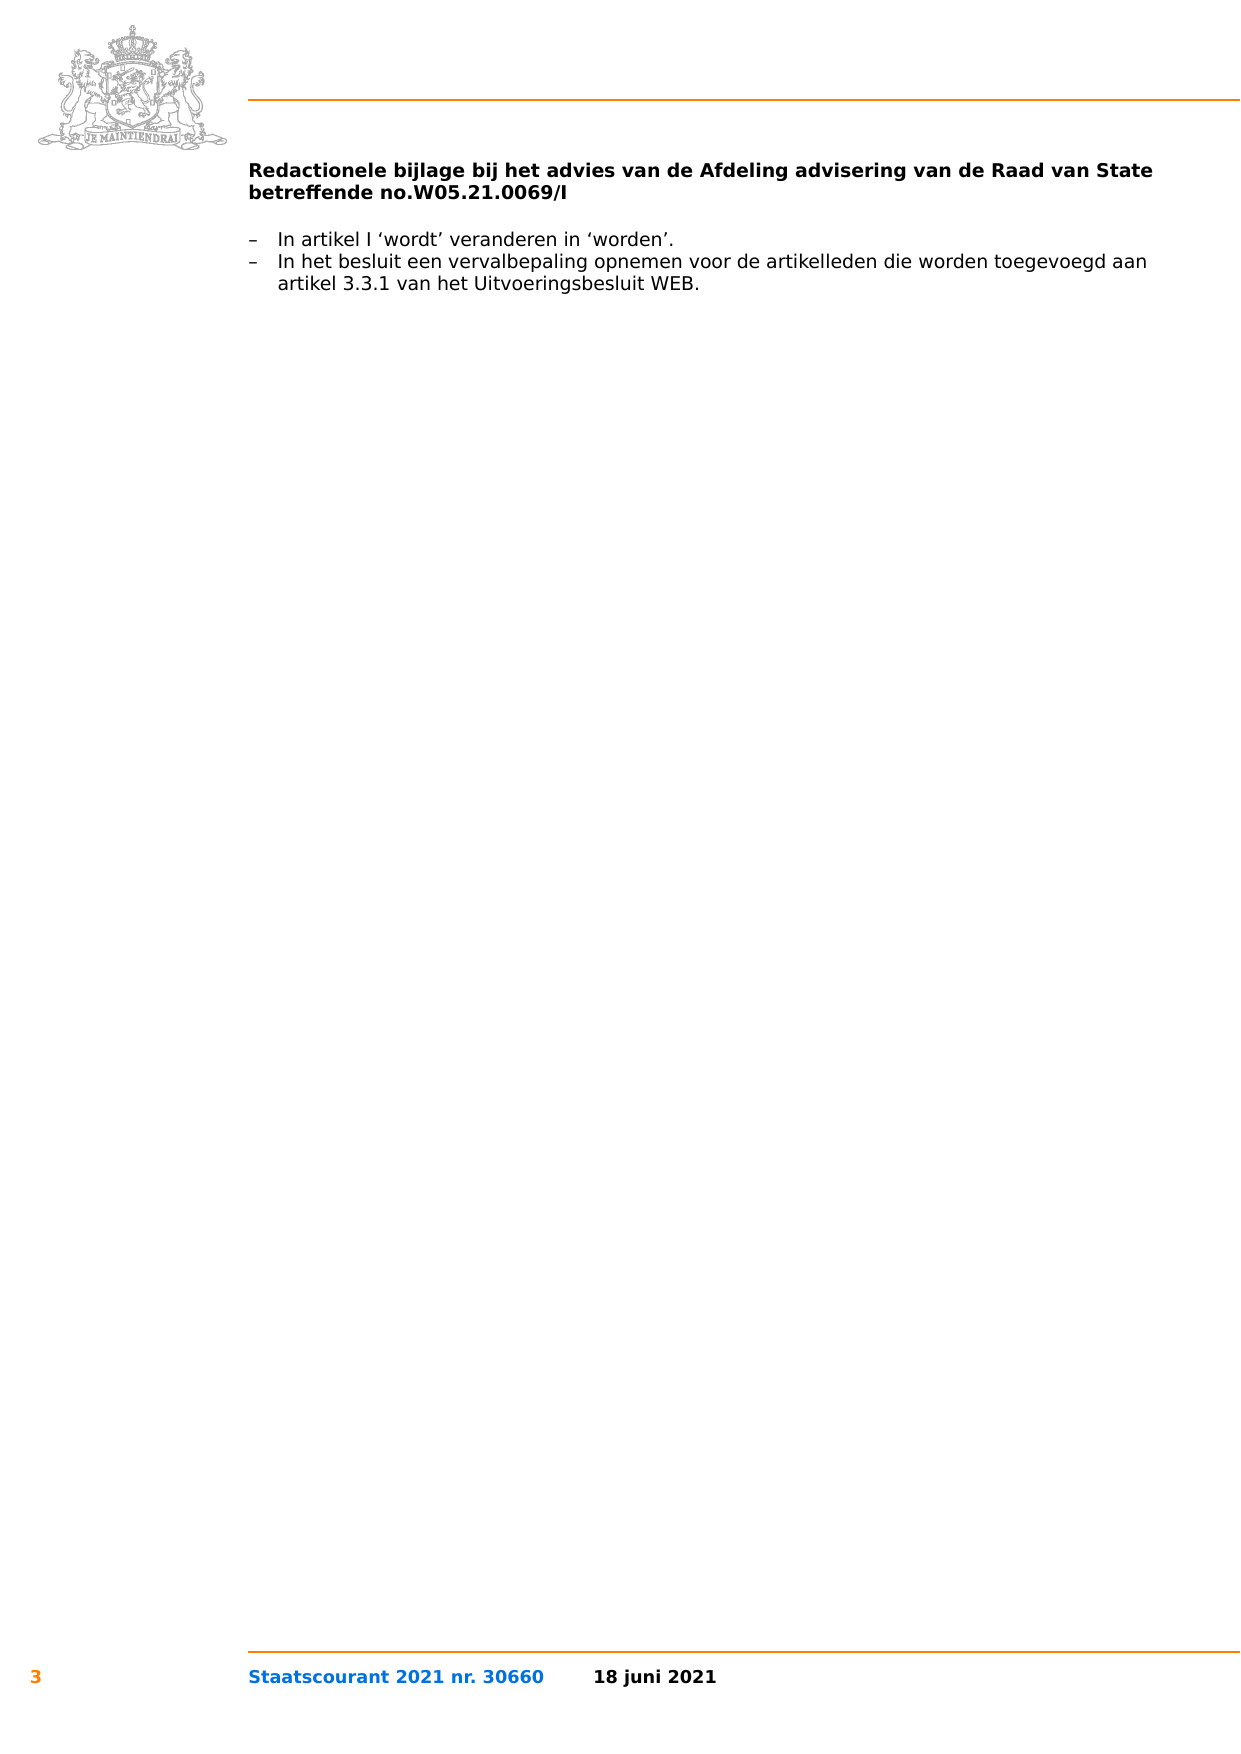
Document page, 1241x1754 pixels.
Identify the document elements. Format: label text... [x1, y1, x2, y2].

subtitle Redactionele bijlage bij het advies van de Afdeling advisering van de Raad van State betreffende no.W05.21.0069/I [248, 160, 1163, 204]
text – In artikel I ‘wordt’ veranderen in ‘worden’. [248, 229, 1163, 251]
text – In het besluit een vervalbepaling opnemen voor de artikelleden die worden toegevoegd aan artikel 3.3.1 van het Uitvoeringsbesluit WEB. [248, 251, 1163, 295]
picture [38, 25, 227, 150]
